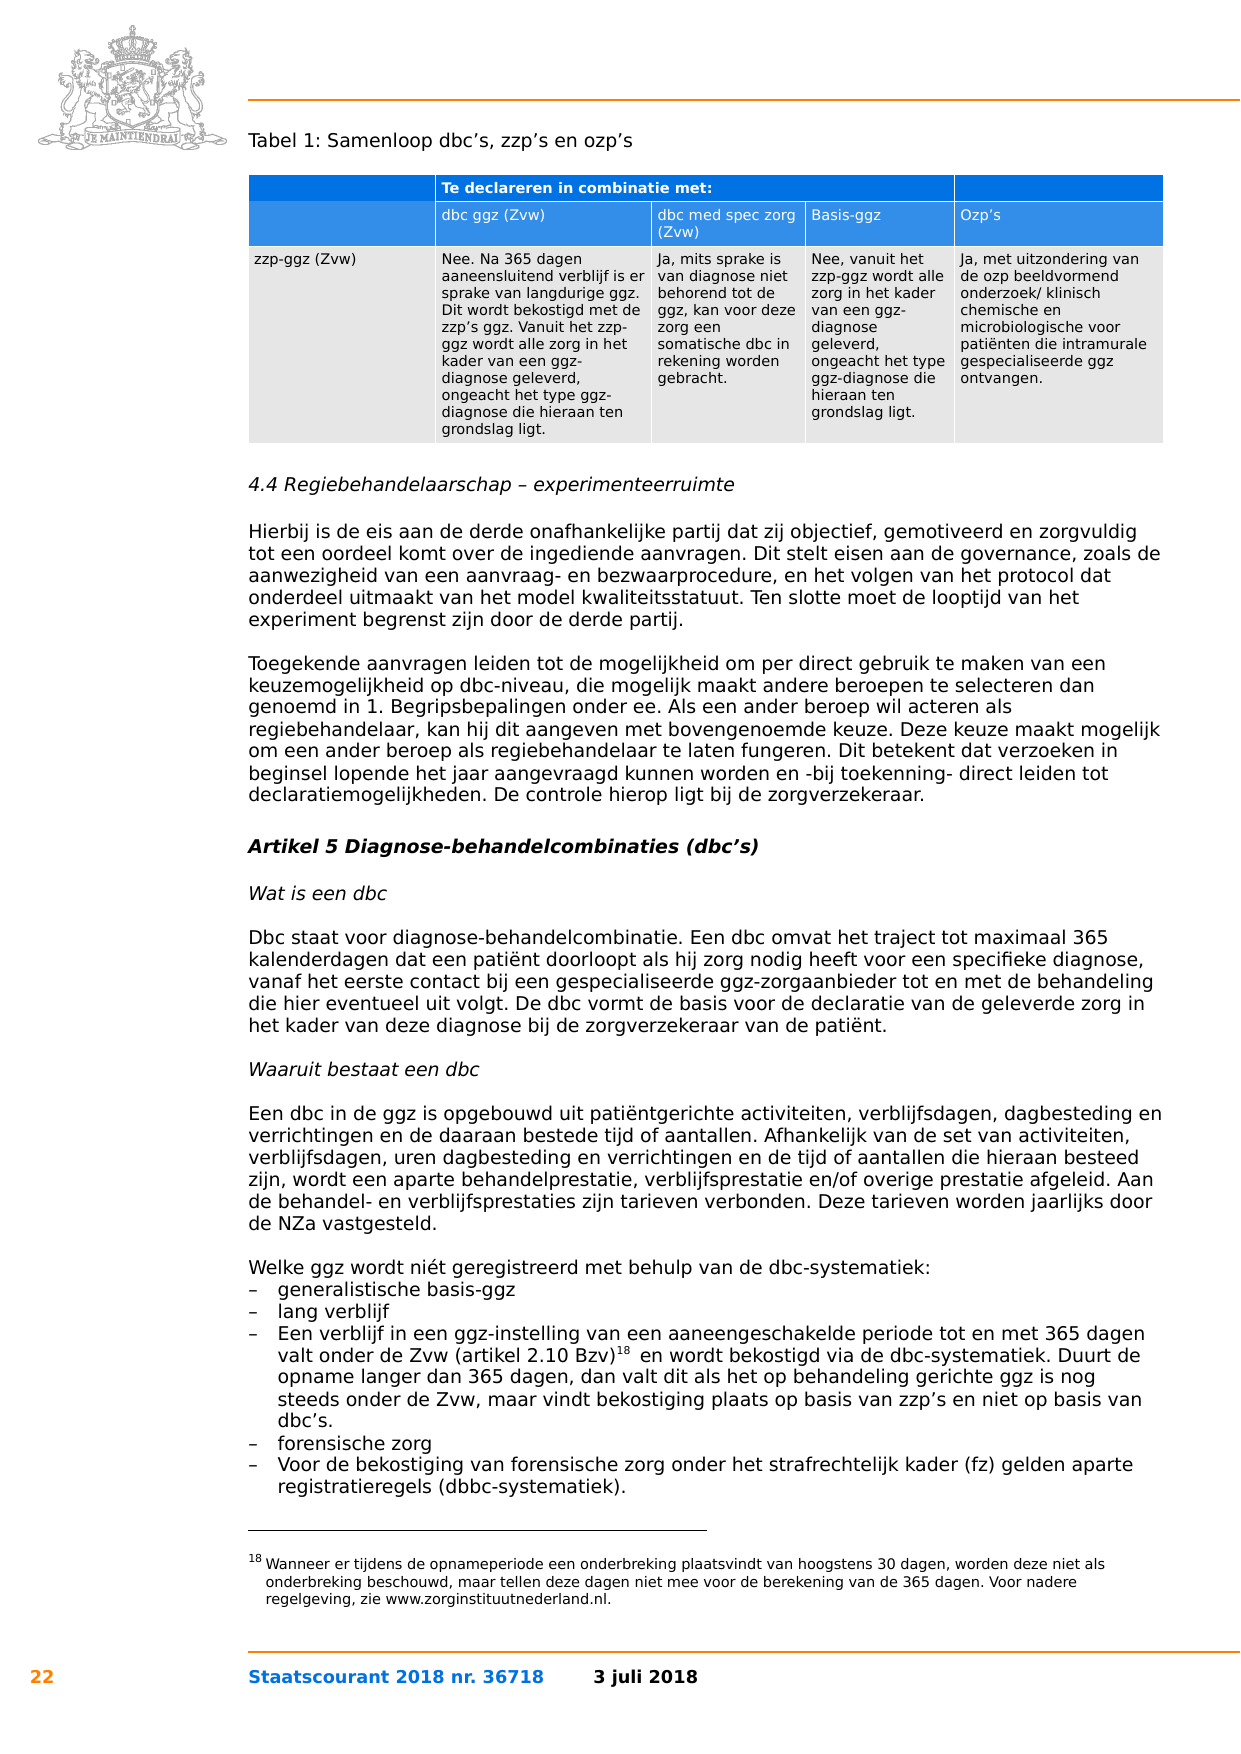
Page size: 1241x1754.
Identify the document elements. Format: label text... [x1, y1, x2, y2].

text Dbc staat voor diagnose-behandelcombinatie. Een dbc omvat het traject tot maximaal 365 kalenderdagen dat een patiënt doorloopt als hij zorg nodig heeft voor een specifieke diagnose, vanaf het eerste contact bij een gespecialiseerde ggz-zorgaanbieder tot en met de behandeling die hier eventueel uit volgt. De dbc vormt de basis voor de declaratie van de geleverde zorg in het kader van deze diagnose bij de zorgverzekeraar van de patiënt. [248, 927, 1163, 1037]
text Welke ggz wordt niét geregistreerd met behulp van de dbc-systematiek: [248, 1257, 1163, 1278]
table_cell Ja, met uitzondering van de ozp beeldvormend onderzoek/ klinisch chemische en microbiologische voor patiënten die intramurale gespecialiseerde ggz ontvangen. [955, 247, 1163, 443]
text Toegekende aanvragen leiden tot de mogelijkheid om per direct gebruik te maken van een keuzemogelijkheid op dbc-niveau, die mogelijk maakt andere beroepen te selecteren dan genoemd in 1. Begripsbepalingen onder ee. Als een ander beroep wil acteren als regiebehandelaar, kan hij dit aangeven met bovengenoemde keuze. Deze keuze maakt mogelijk om een ander beroep als regiebehandelaar te laten fungeren. Dit betekent dat verzoeken in beginsel lopende het jaar aangevraagd kunnen worden en -bij toekenning- direct leiden tot declaratiemogelijkheden. De controle hierop ligt bij de zorgverzekeraar. [248, 652, 1163, 806]
subtitle Artikel 5 Diagnose-behandelcombinaties (dbc’s) [248, 836, 1163, 858]
text Tabel 1: Samenloop dbc’s, zzp’s en ozp’s [248, 130, 1163, 152]
table_cell dbc ggz (Zvw) [436, 202, 651, 246]
text – forensische zorg [248, 1432, 1163, 1454]
subtitle Wat is een dbc [248, 883, 1163, 905]
table_header Te declareren in combinatie met: [436, 175, 954, 201]
table_cell dbc med spec zorg (Zvw) [652, 202, 805, 246]
text – Voor de bekostiging van forensische zorg onder het strafrechtelijk kader (fz) gelden aparte registratieregels (dbbc-systematiek). [248, 1454, 1163, 1498]
subtitle 4.4 Regiebehandelaarschap – experimenteerruimte [248, 474, 1163, 496]
text Wanneer er tijdens de opnameperiode een onderbreking plaatsvindt van hoogstens 30 dagen, worden deze niet als onderbreking beschouwd, maar tellen deze dagen niet mee voor de berekening van de 365 dagen. Voor nadere regelgeving, zie www.zorginstituutnederland.nl. [248, 1552, 1163, 1608]
table_cell Ja, mits sprake is van diagnose niet behorend tot de ggz, kan voor deze zorg een somatische dbc in rekening worden gebracht. [652, 247, 805, 443]
table_cell zzp-ggz (Zvw) [249, 247, 435, 443]
table_cell Nee. Na 365 dagen aaneensluitend verblijf is er sprake van langdurige ggz. Dit wordt bekostigd met de zzp’s ggz. Vanuit het zzp-ggz wordt alle zorg in het kader van een ggz-diagnose geleverd, ongeacht het type ggz-diagnose die hieraan ten grondslag ligt. [436, 247, 651, 443]
picture [38, 25, 227, 150]
text – lang verblijf [248, 1301, 1163, 1322]
table_header [955, 175, 1163, 201]
table_cell Basis-ggz [806, 202, 954, 246]
table_cell Ozp’s [955, 202, 1163, 246]
text Hierbij is de eis aan de derde onafhankelijke partij dat zij objectief, gemotiveerd en zorgvuldig tot een oordeel komt over de ingediende aanvragen. Dit stelt eisen aan de governance, zoals de aanwezigheid van een aanvraag- en bezwaarprocedure, en het volgen van het protocol dat onderdeel uitmaakt van het model kwaliteitsstatuut. Ten slotte moet de looptijd van het experiment begrenst zijn door de derde partij. [248, 521, 1163, 631]
table_cell Nee, vanuit het zzp-ggz wordt alle zorg in het kader van een ggz-diagnose geleverd, ongeacht het type ggz-diagnose die hieraan ten grondslag ligt. [806, 247, 954, 443]
subtitle Waaruit bestaat een dbc [248, 1059, 1163, 1081]
text Een dbc in de ggz is opgebouwd uit patiëntgerichte activiteiten, verblijfsdagen, dagbesteding en verrichtingen en de daaraan bestede tijd of aantallen. Afhankelijk van de set van activiteiten, verblijfsdagen, uren dagbesteding en verrichtingen en de tijd of aantallen die hieraan besteed zijn, wordt een aparte behandelprestatie, verblijfsprestatie en/of overige prestatie afgeleid. Aan de behandel- en verblijfsprestaties zijn tarieven verbonden. Deze tarieven worden jaarlijks door de NZa vastgesteld. [248, 1103, 1163, 1235]
table_header [249, 175, 435, 201]
text – Een verblijf in een ggz-instelling van een aaneengeschakelde periode tot en met 365 dagen valt onder de Zvw (artikel 2.10 Bzv) en wordt bekostigd via de dbc-systematiek. Duurt de opname langer dan 365 dagen, dan valt dit als het op behandeling gerichte ggz is nog steeds onder de Zvw, maar vindt bekostiging plaats op basis van zzp’s en niet op basis van dbc’s. [248, 1322, 1163, 1432]
text – generalistische basis-ggz [248, 1278, 1163, 1301]
